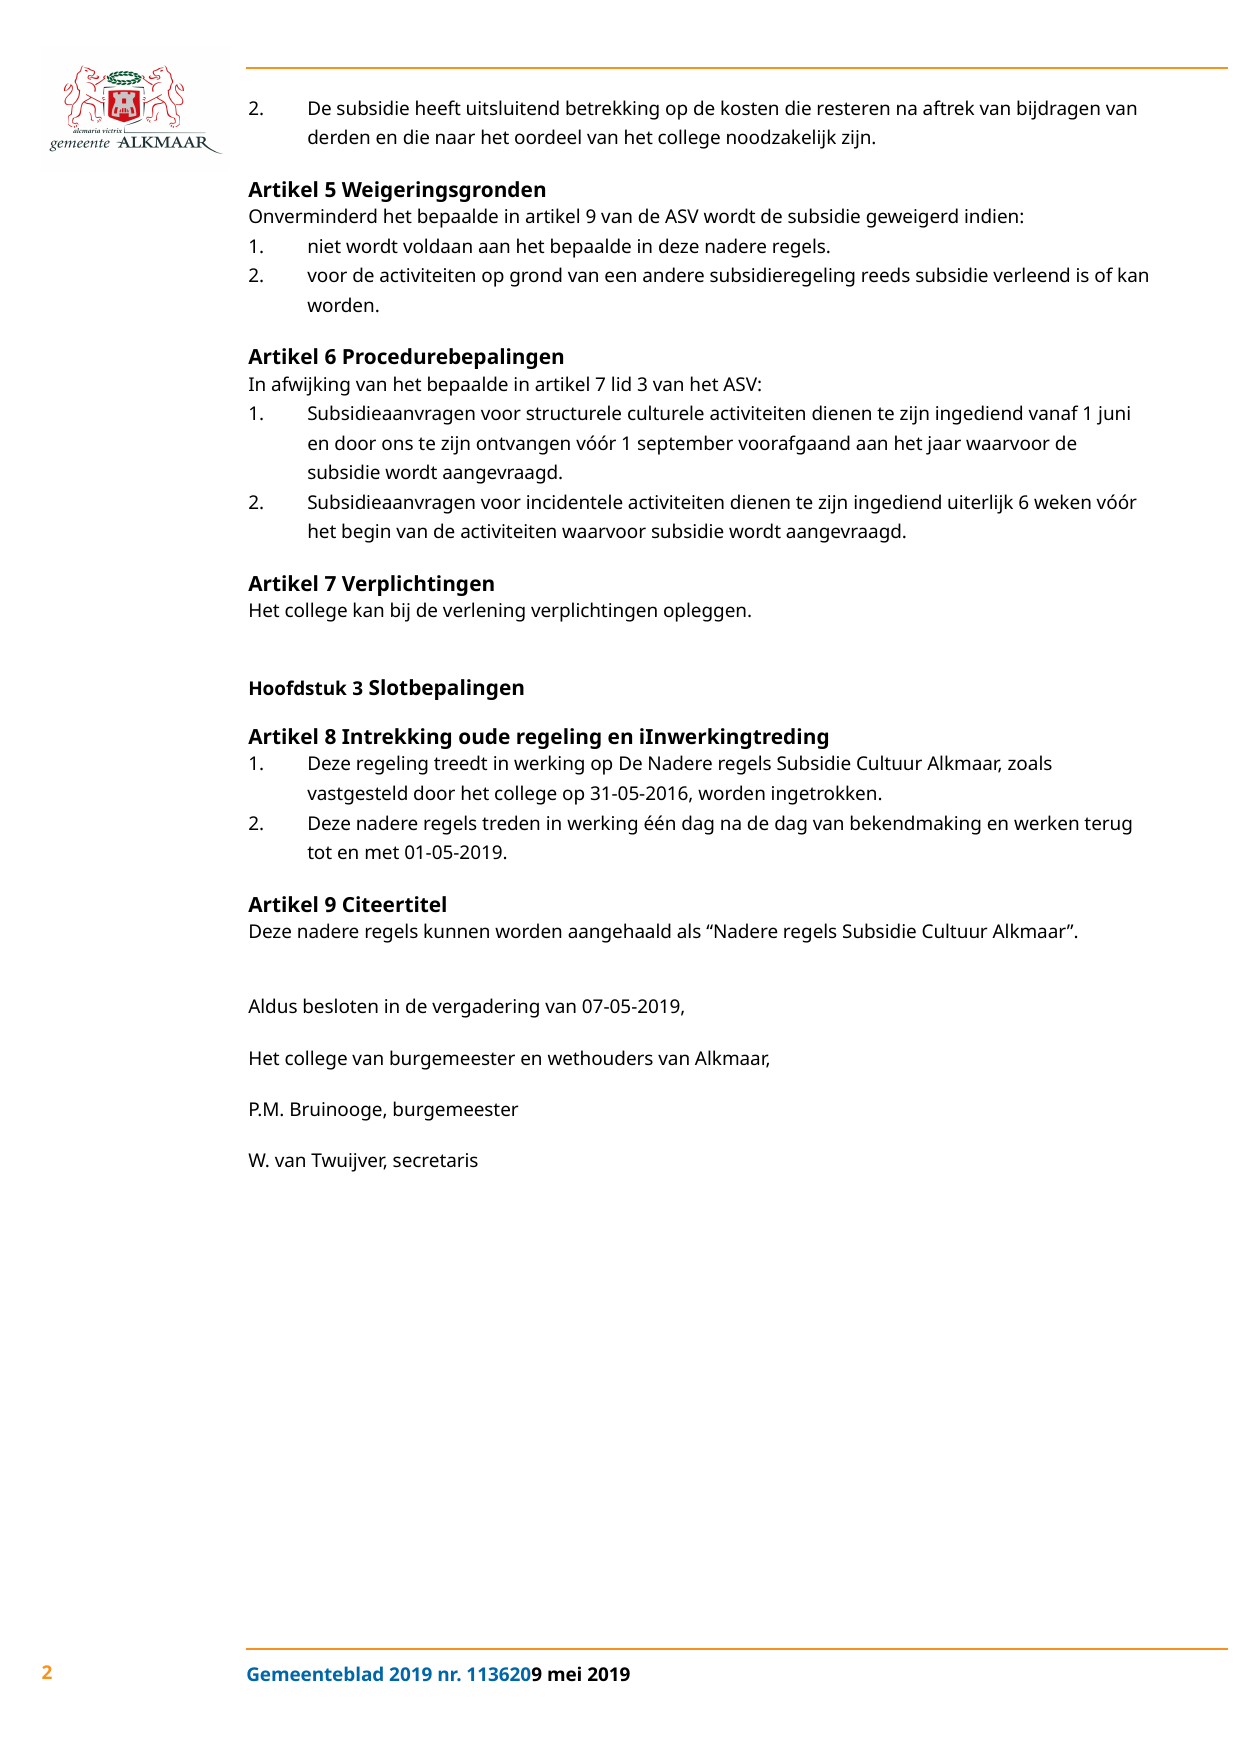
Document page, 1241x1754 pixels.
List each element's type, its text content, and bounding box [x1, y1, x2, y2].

list voor de activiteiten op grond van een andere subsidieregeling reeds subsidie verleend is of kan worden. [248, 262, 1152, 318]
list Deze nadere regels treden in werking één dag na de dag van bekendmaking en werken terug tot en met 01-05-2019. [248, 810, 1152, 865]
text P.M. Bruinooge, burgemeester [248, 1096, 1152, 1122]
text Artikel 6 Procedurebepalingen [248, 342, 1152, 371]
text Het college van burgemeester en wethouders van Alkmaar, [248, 1045, 1152, 1071]
list Subsidieaanvragen voor structurele culturele activiteiten dienen te zijn ingediend vanaf 1 juni en door ons te zijn ontvangen vóór 1 september voorafgaand aan het jaar waarvoor de subsidie wordt aangevraagd. [248, 400, 1152, 485]
text Onverminderd het bepaalde in artikel 9 van de ASV wordt de subsidie geweigerd indien: [248, 203, 1152, 229]
text W. van Twuijver, secretaris [248, 1148, 1152, 1173]
list Subsidieaanvragen voor incidentele activiteiten dienen te zijn ingediend uiterlijk 6 weken vóór het begin van de activiteiten waarvoor subsidie wordt aangevraagd. [248, 489, 1152, 544]
text Artikel 9 Citeertitel [248, 890, 1152, 918]
text Deze nadere regels kunnen worden aangehaald als “Nadere regels Subsidie Cultuur Alkmaar”. [248, 918, 1152, 944]
list niet wordt voldaan aan het bepaalde in deze nadere regels. [248, 233, 1152, 258]
list Deze regeling treedt in werking op De Nadere regels Subsidie Cultuur Alkmaar, zoals vastgesteld door het college op 31-05-2016, worden ingetrokken. [248, 751, 1152, 806]
text Het college kan bij de verlening verplichtingen opleggen. [248, 598, 1152, 623]
text In afwijking van het bepaalde in artikel 7 lid 3 van het ASV: [248, 371, 1152, 397]
text Aldus besloten in de vergadering van 07-05-2019, [248, 993, 1152, 1019]
picture [41, 47, 231, 172]
list De subsidie heeft uitsluitend betrekking op de kosten die resteren na aftrek van bijdragen van derden en die naar het oordeel van het college noodzakelijk zijn. [248, 95, 1152, 150]
text Hoofdstuk 3 Slotbepalingen [248, 673, 1152, 701]
text Artikel 7 Verplichtingen [248, 569, 1152, 598]
text Artikel 5 Weigeringsgronden [248, 175, 1152, 203]
text Artikel 8 Intrekking oude regeling en iInwerkingtreding [248, 722, 1152, 751]
